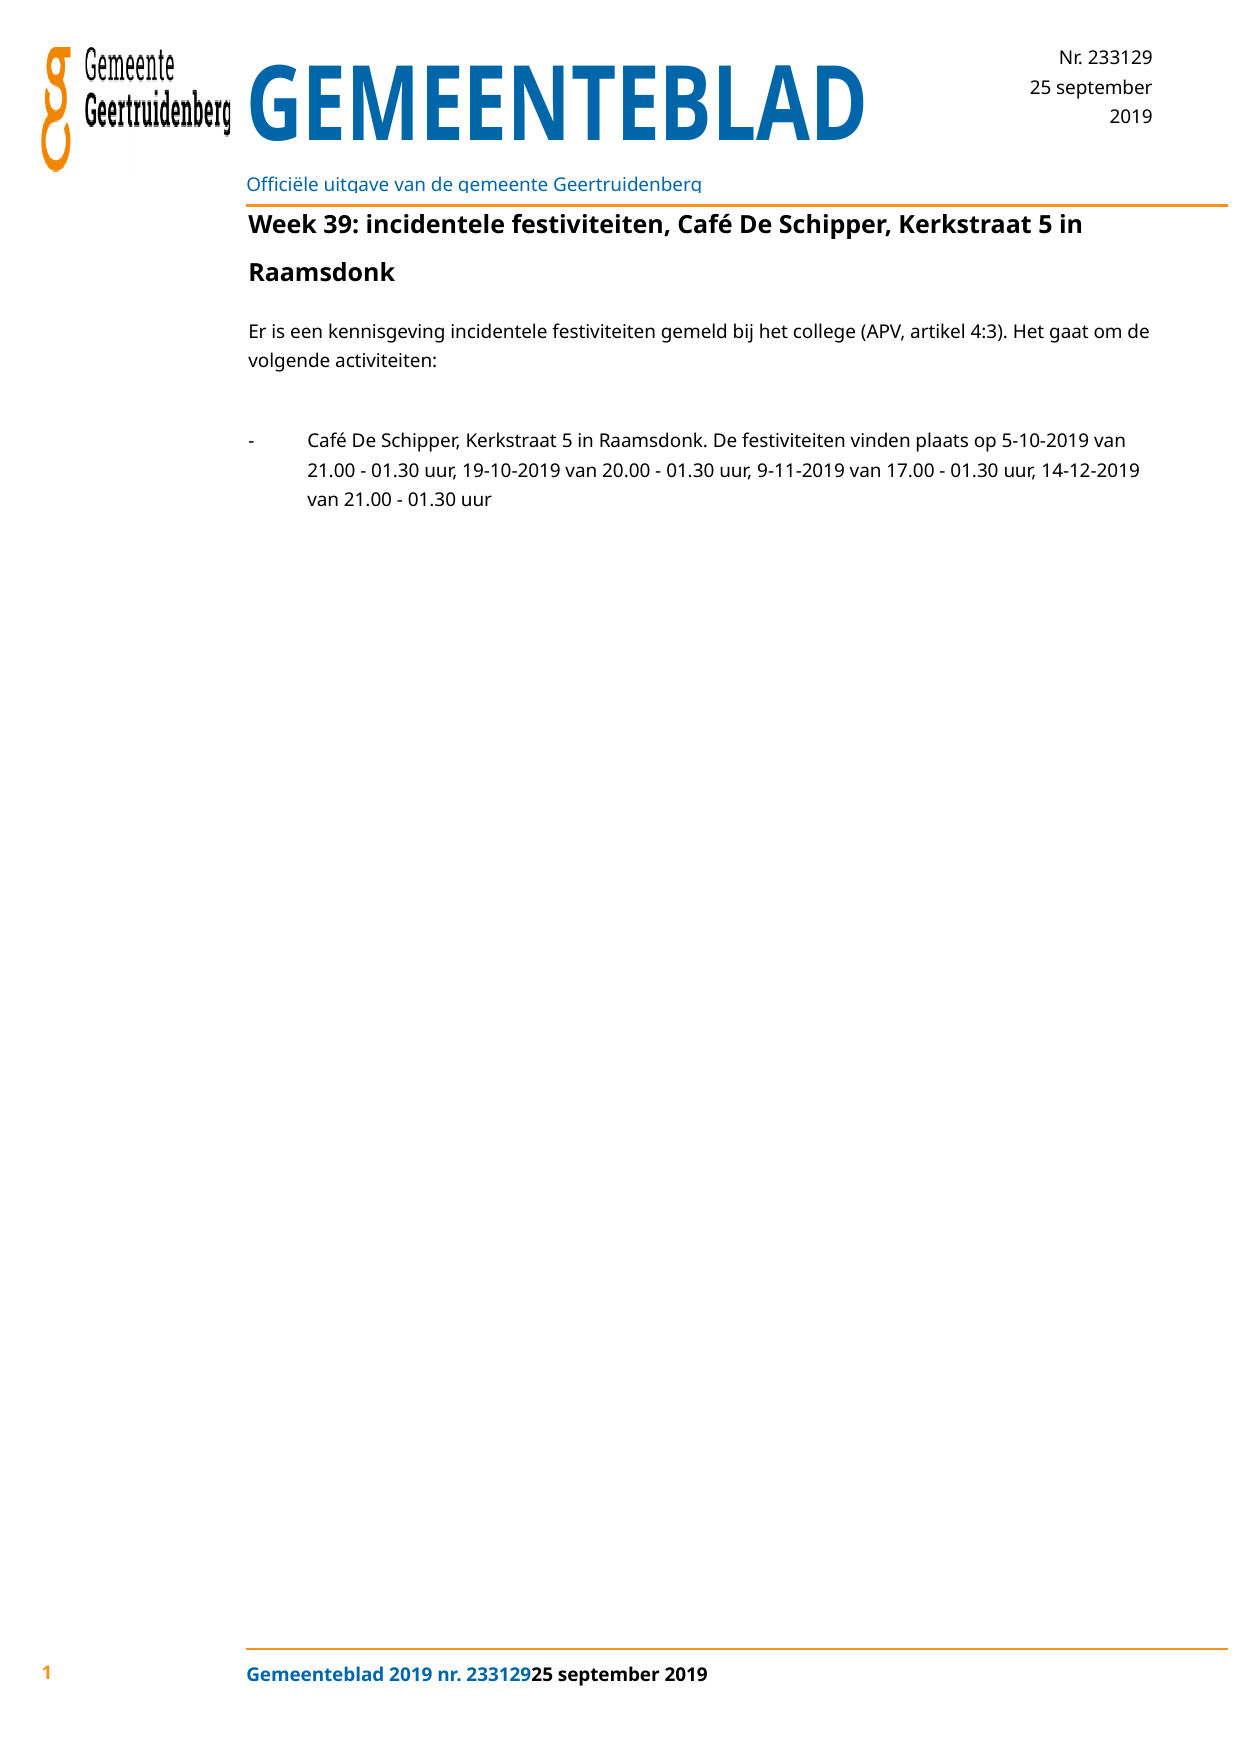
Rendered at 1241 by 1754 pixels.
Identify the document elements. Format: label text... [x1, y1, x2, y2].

text Er is een kennisgeving incidentele festiviteiten gemeld bij het college (APV, artikel 4:3). Het gaat om de volgende activiteiten: [248, 318, 1152, 373]
text Week 39: incidentele festiviteiten, Café De Schipper, Kerkstraat 5 in Raamsdonk [248, 207, 1152, 288]
list Café De Schipper, Kerkstraat 5 in Raamsdonk. De festiviteiten vinden plaats op 5-10-2019 van 21.00 - 01.30 uur, 19-10-2019 van 20.00 - 01.30 uur, 9-11-2019 van 17.00 - 01.30 uur, 14-12-2019 van 21.00 - 01.30 uur [248, 427, 1152, 512]
picture [41, 47, 231, 172]
